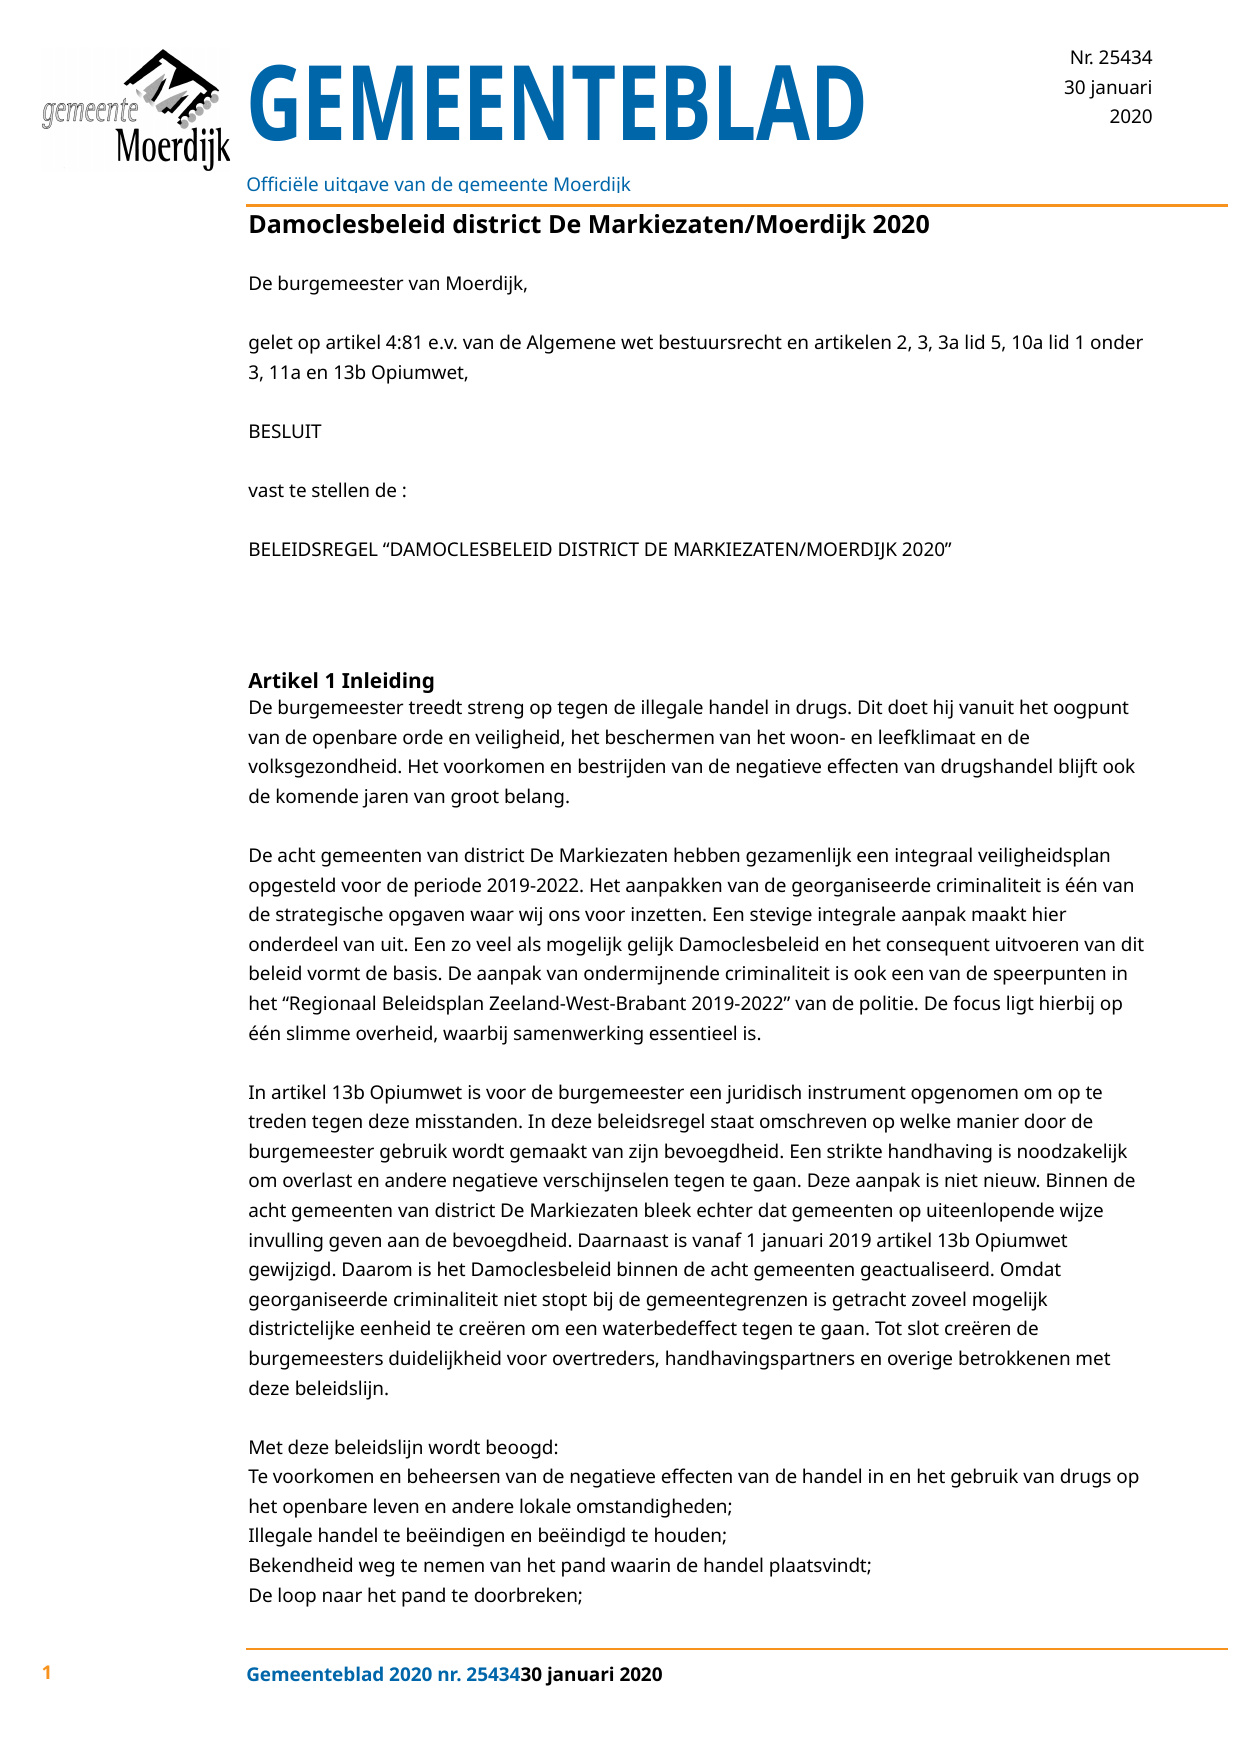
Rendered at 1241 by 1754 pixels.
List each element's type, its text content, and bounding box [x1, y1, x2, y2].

text Met deze beleidslijn wordt beoogd: [248, 1434, 1152, 1459]
text gelet op artikel 4:81 e.v. van de Algemene wet bestuursrecht en artikelen 2, 3, 3a lid 5, 10a lid 1 onder 3, 11a en 13b Opiumwet, [248, 329, 1152, 385]
text Bekendheid weg te nemen van het pand waarin de handel plaatsvindt; [248, 1552, 1152, 1578]
text Illegale handel te beëindigen en beëindigd te houden; [248, 1523, 1152, 1548]
text Damoclesbeleid district De Markiezaten/Moerdijk 2020 [248, 207, 1152, 241]
text BELEIDSREGEL “DAMOCLESBELEID DISTRICT DE MARKIEZATEN/MOERDIJK 2020” [248, 537, 1152, 562]
text De acht gemeenten van district De Markiezaten hebben gezamenlijk een integraal veiligheidsplan opgesteld voor de periode 2019-2022. Het aanpakken van de georganiseerde criminaliteit is één van de strategische opgaven waar wij ons voor inzetten. Een stevige integrale aanpak maakt hier onderdeel van uit. Een zo veel als mogelijk gelijk Damoclesbeleid en het consequent uitvoeren van dit beleid vormt de basis. De aanpak van ondermijnende criminaliteit is ook een van de speerpunten in het “Regionaal Beleidsplan Zeeland-West-Brabant 2019-2022” van de politie. De focus ligt hierbij op één slimme overheid, waarbij samenwerking essentieel is. [248, 842, 1152, 1045]
text In artikel 13b Opiumwet is voor de burgemeester een juridisch instrument opgenomen om op te treden tegen deze misstanden. In deze beleidsregel staat omschreven op welke manier door de burgemeester gebruik wordt gemaakt van zijn bevoegdheid. Een strikte handhaving is noodzakelijk om overlast en andere negatieve verschijnselen tegen te gaan. Deze aanpak is niet nieuw. Binnen de acht gemeenten van district De Markiezaten bleek echter dat gemeenten op uiteenlopende wijze invulling geven aan de bevoegdheid. Daarnaast is vanaf 1 januari 2019 artikel 13b Opiumwet gewijzigd. Daarom is het Damoclesbeleid binnen de acht gemeenten geactualiseerd. Omdat georganiseerde criminaliteit niet stopt bij de gemeentegrenzen is getracht zoveel mogelijk districtelijke eenheid te creëren om een waterbedeffect tegen te gaan. Tot slot creëren de burgemeesters duidelijkheid voor overtreders, handhavingspartners en overige betrokkenen met deze beleidslijn. [248, 1079, 1152, 1400]
picture [41, 47, 231, 172]
text BESLUIT [248, 418, 1152, 444]
text Artikel 1 Inleiding [248, 666, 1152, 694]
text De loop naar het pand te doorbreken; [248, 1582, 1152, 1607]
text De burgemeester treedt streng op tegen de illegale handel in drugs. Dit doet hij vanuit het oogpunt van de openbare orde en veiligheid, het beschermen van het woon- en leefklimaat en de volksgezondheid. Het voorkomen en bestrijden van de negatieve effecten van drugshandel blijft ook de komende jaren van groot belang. [248, 694, 1152, 809]
text De burgemeester van Moerdijk, [248, 270, 1152, 296]
text Te voorkomen en beheersen van de negatieve effecten van de handel in en het gebruik van drugs op het openbare leven en andere lokale omstandigheden; [248, 1463, 1152, 1519]
text vast te stellen de : [248, 477, 1152, 503]
